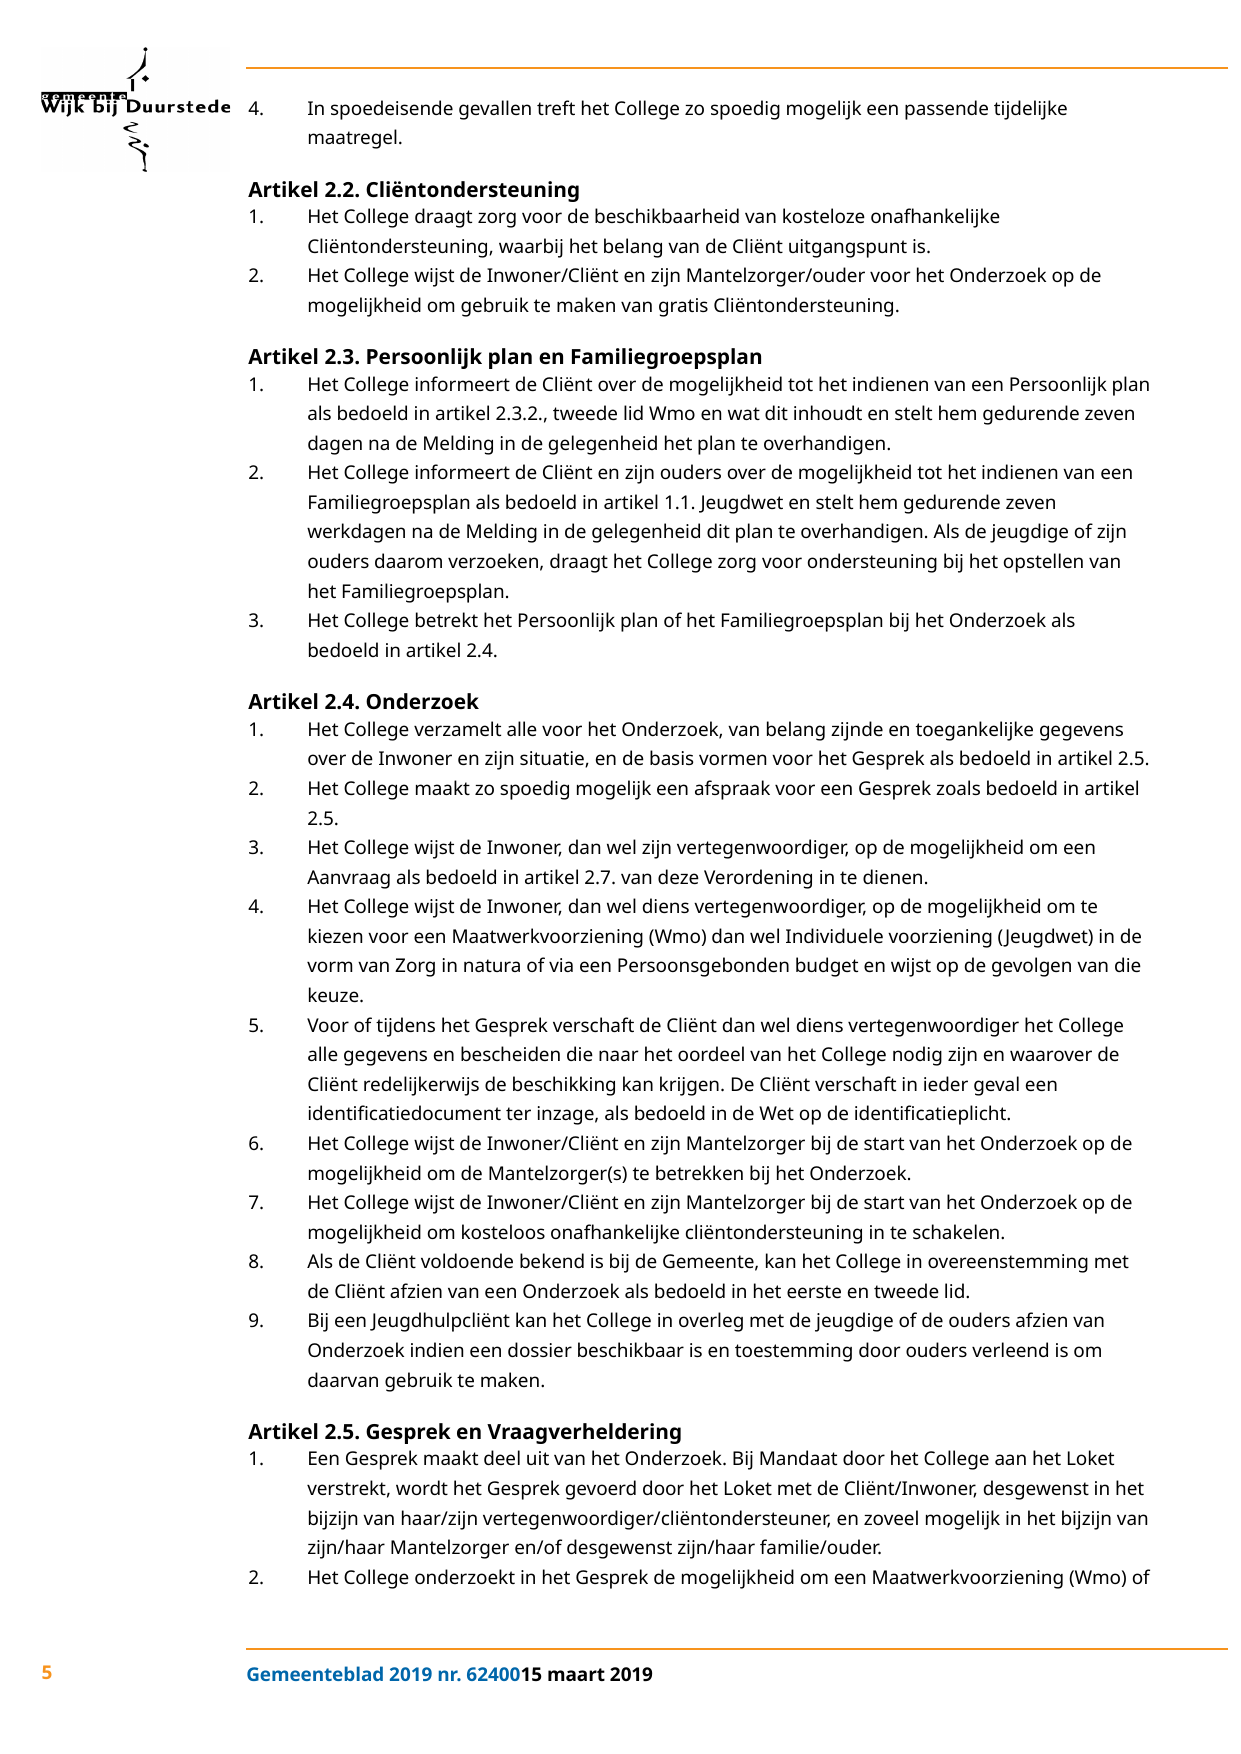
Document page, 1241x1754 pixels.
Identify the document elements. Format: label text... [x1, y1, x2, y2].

list Het College verzamelt alle voor het Onderzoek, van belang zijnde en toegankelijke gegevens over de Inwoner en zijn situatie, en de basis vormen voor het Gesprek als bedoeld in artikel 2.5. [248, 716, 1152, 771]
list Bij een Jeugdhulpcliënt kan het College in overleg met de jeugdige of de ouders afzien van Onderzoek indien een dossier beschikbaar is en toestemming door ouders verleend is om daarvan gebruik te maken. [248, 1308, 1152, 1392]
list Het College draagt zorg voor de beschikbaarheid van kosteloze onafhankelijke Cliëntondersteuning, waarbij het belang van de Cliënt uitgangspunt is. [248, 203, 1152, 258]
list Het College betrekt het Persoonlijk plan of het Familiegroepsplan bij het Onderzoek als bedoeld in artikel 2.4. [248, 607, 1152, 663]
list Het College wijst de Inwoner/Cliënt en zijn Mantelzorger/ouder voor het Onderzoek op de mogelijkheid om gebruik te maken van gratis Cliëntondersteuning. [248, 262, 1152, 318]
list In spoedeisende gevallen treft het College zo spoedig mogelijk een passende tijdelijke maatregel. [248, 95, 1152, 150]
list Het College wijst de Inwoner, dan wel diens vertegenwoordiger, op de mogelijkheid om te kiezen voor een Maatwerkvoorziening (Wmo) dan wel Individuele voorziening (Jeugdwet) in de vorm van Zorg in natura of via een Persoonsgebonden budget en wijst op de gevolgen van die keuze. [248, 893, 1152, 1008]
list Het College wijst de Inwoner/Cliënt en zijn Mantelzorger bij de start van het Onderzoek op de mogelijkheid om de Mantelzorger(s) te betrekken bij het Onderzoek. [248, 1130, 1152, 1185]
list Als de Cliënt voldoende bekend is bij de Gemeente, kan het College in overeenstemming met de Cliënt afzien van een Onderzoek als bedoeld in het eerste en tweede lid. [248, 1248, 1152, 1304]
list Het College informeert de Cliënt over de mogelijkheid tot het indienen van een Persoonlijk plan als bedoeld in artikel 2.3.2., tweede lid Wmo en wat dit inhoudt en stelt hem gedurende zeven dagen na de Melding in de gelegenheid het plan te overhandigen. [248, 371, 1152, 456]
text Artikel 2.4. Onderzoek [248, 687, 1152, 716]
list Het College wijst de Inwoner/Cliënt en zijn Mantelzorger bij de start van het Onderzoek op de mogelijkheid om kosteloos onafhankelijke cliëntondersteuning in te schakelen. [248, 1189, 1152, 1244]
picture [41, 47, 231, 172]
text Artikel 2.5. Gesprek en Vraagverheldering [248, 1417, 1152, 1446]
list Het College maakt zo spoedig mogelijk een afspraak voor een Gesprek zoals bedoeld in artikel 2.5. [248, 775, 1152, 830]
list Het College wijst de Inwoner, dan wel zijn vertegenwoordiger, op de mogelijkheid om een Aanvraag als bedoeld in artikel 2.7. van deze Verordening in te dienen. [248, 834, 1152, 889]
list Voor of tijdens het Gesprek verschaft de Cliënt dan wel diens vertegenwoordiger het College alle gegevens en bescheiden die naar het oordeel van het College nodig zijn en waarover de Cliënt redelijkerwijs de beschikking kan krijgen. De Cliënt verschaft in ieder geval een identificatiedocument ter inzage, als bedoeld in de Wet op de identificatieplicht. [248, 1012, 1152, 1126]
text Artikel 2.3. Persoonlijk plan en Familiegroepsplan [248, 342, 1152, 371]
list Het College onderzoekt in het Gesprek de mogelijkheid om een Maatwerkvoorziening (Wmo) of [248, 1564, 1152, 1590]
text Artikel 2.2. Cliëntondersteuning [248, 175, 1152, 203]
list Een Gesprek maakt deel uit van het Onderzoek. Bij Mandaat door het College aan het Loket verstrekt, wordt het Gesprek gevoerd door het Loket met de Cliënt/Inwoner, desgewenst in het bijzijn van haar/zijn vertegenwoordiger/cliëntondersteuner, en zoveel mogelijk in het bijzijn van zijn/haar Mantelzorger en/of desgewenst zijn/haar familie/ouder. [248, 1446, 1152, 1560]
list Het College informeert de Cliënt en zijn ouders over de mogelijkheid tot het indienen van een Familiegroepsplan als bedoeld in artikel 1.1. Jeugdwet en stelt hem gedurende zeven werkdagen na de Melding in de gelegenheid dit plan te overhandigen. Als de jeugdige of zijn ouders daarom verzoeken, draagt het College zorg voor ondersteuning bij het opstellen van het Familiegroepsplan. [248, 459, 1152, 604]
